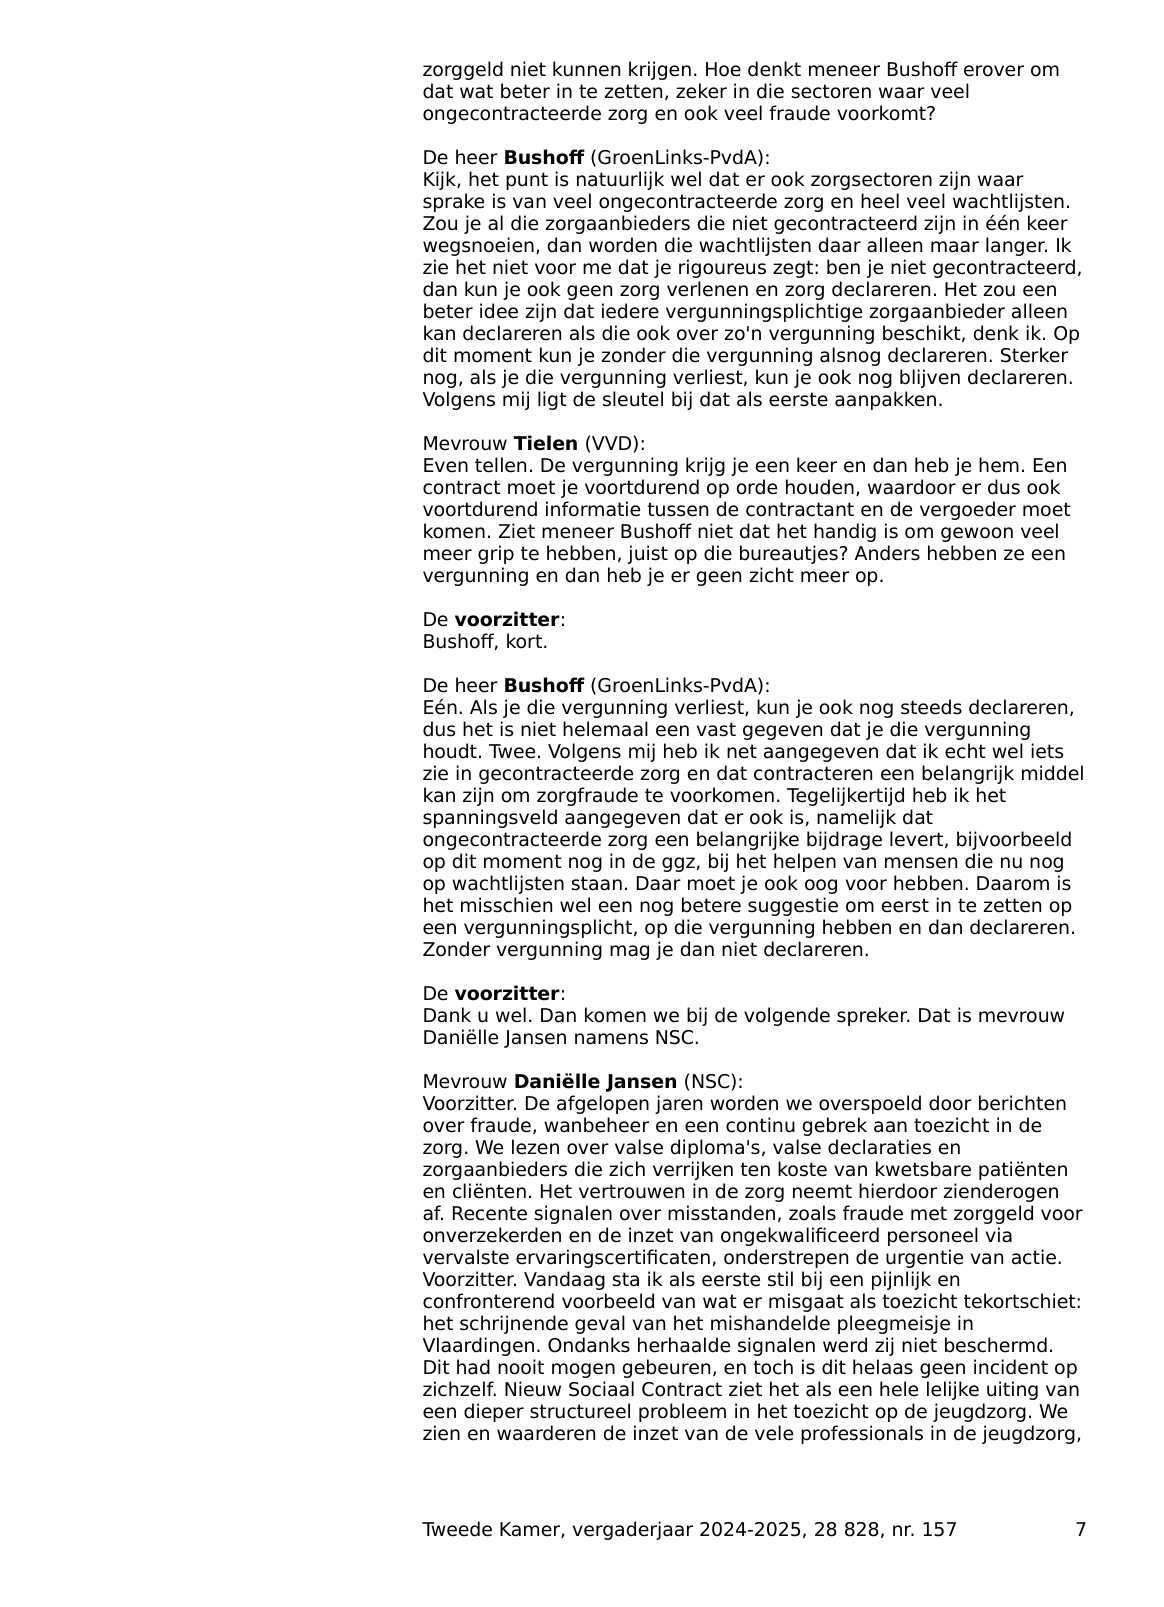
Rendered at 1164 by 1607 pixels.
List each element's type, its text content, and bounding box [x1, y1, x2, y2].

text De voorzitter: [422, 983, 1087, 1005]
text Kijk, het punt is natuurlijk wel dat er ook zorgsectoren zijn waar sprake is van veel ongecontracteerde zorg en heel veel wachtlijsten. Zou je al die zorgaanbieders die niet gecontracteerd zijn in één keer wegsnoeien, dan worden die wachtlijsten daar alleen maar langer. Ik zie het niet voor me dat je rigoureus zegt: ben je niet gecontracteerd, dan kun je ook geen zorg verlenen en zorg declareren. Het zou een beter idee zijn dat iedere vergunningsplichtige zorgaanbieder alleen kan declareren als die ook over zo'n vergunning beschikt, denk ik. Op dit moment kun je zonder die vergunning alsnog declareren. Sterker nog, als je die vergunning verliest, kun je ook nog blijven declareren. Volgens mij ligt de sleutel bij dat als eerste aanpakken. [422, 169, 1087, 411]
text Voorzitter. De afgelopen jaren worden we overspoeld door berichten over fraude, wanbeheer en een continu gebrek aan toezicht in de zorg. We lezen over valse diploma's, valse declaraties en zorgaanbieders die zich verrijken ten koste van kwetsbare patiënten en cliënten. Het vertrouwen in de zorg neemt hierdoor zienderogen af. Recente signalen over misstanden, zoals fraude met zorggeld voor onverzekerden en de inzet van ongekwalificeerd personeel via vervalste ervaringscertificaten, onderstrepen de urgentie van actie. [422, 1093, 1087, 1269]
text Dank u wel. Dan komen we bij de volgende spreker. Dat is mevrouw Daniëlle Jansen namens NSC. [422, 1005, 1087, 1049]
text De voorzitter: [422, 609, 1087, 631]
text Even tellen. De vergunning krijg je een keer en dan heb je hem. Een contract moet je voortdurend op orde houden, waardoor er dus ook voortdurend informatie tussen de contractant en de vergoeder moet komen. Ziet meneer Bushoff niet dat het handig is om gewoon veel meer grip te hebben, juist op die bureautjes? Anders hebben ze een vergunning en dan heb je er geen zicht meer op. [422, 455, 1087, 587]
text De heer Bushoff (GroenLinks-PvdA): [422, 675, 1087, 697]
text Voorzitter. Vandaag sta ik als eerste stil bij een pijnlijk en confronterend voorbeeld van wat er misgaat als toezicht tekortschiet: het schrijnende geval van het mishandelde pleegmeisje in Vlaardingen. Ondanks herhaalde signalen werd zij niet beschermd. Dit had nooit mogen gebeuren, en toch is dit helaas geen incident op zichzelf. Nieuw Sociaal Contract ziet het als een hele lelijke uiting van een dieper structureel probleem in het toezicht op de jeugdzorg. We zien en waarderen de inzet van de vele professionals in de jeugdzorg, [422, 1269, 1087, 1445]
text zorggeld niet kunnen krijgen. Hoe denkt meneer Bushoff erover om dat wat beter in te zetten, zeker in die sectoren waar veel ongecontracteerde zorg en ook veel fraude voorkomt? [422, 59, 1087, 125]
text Bushoff, kort. [422, 631, 1087, 653]
text Mevrouw Tielen (VVD): [422, 433, 1087, 455]
text Eén. Als je die vergunning verliest, kun je ook nog steeds declareren, dus het is niet helemaal een vast gegeven dat je die vergunning houdt. Twee. Volgens mij heb ik net aangegeven dat ik echt wel iets zie in gecontracteerde zorg en dat contracteren een belangrijk middel kan zijn om zorgfraude te voorkomen. Tegelijkertijd heb ik het spanningsveld aangegeven dat er ook is, namelijk dat ongecontracteerde zorg een belangrijke bijdrage levert, bijvoorbeeld op dit moment nog in de ggz, bij het helpen van mensen die nu nog op wachtlijsten staan. Daar moet je ook oog voor hebben. Daarom is het misschien wel een nog betere suggestie om eerst in te zetten op een vergunningsplicht, op die vergunning hebben en dan declareren. Zonder vergunning mag je dan niet declareren. [422, 697, 1087, 961]
text Mevrouw Daniëlle Jansen (NSC): [422, 1071, 1087, 1093]
text De heer Bushoff (GroenLinks-PvdA): [422, 147, 1087, 169]
